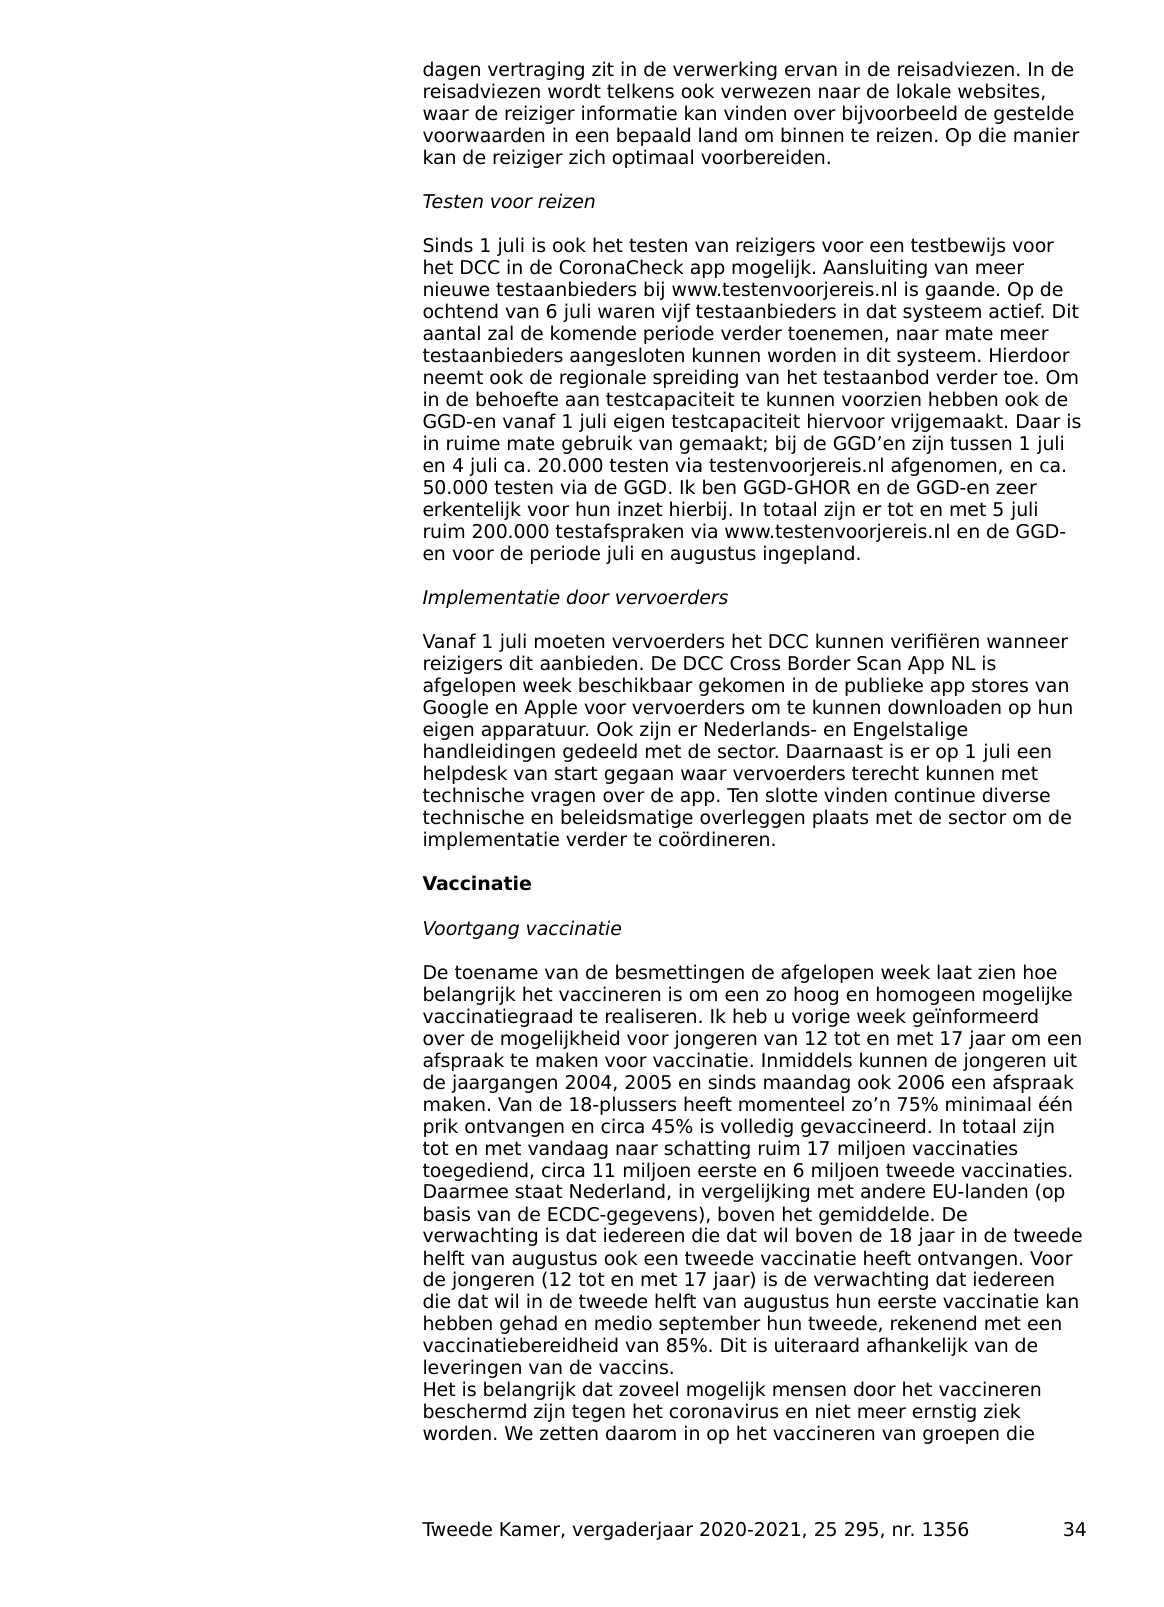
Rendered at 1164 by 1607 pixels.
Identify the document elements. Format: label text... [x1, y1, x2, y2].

text Het is belangrijk dat zoveel mogelijk mensen door het vaccineren beschermd zijn tegen het coronavirus en niet meer ernstig ziek worden. We zetten daarom in op het vaccineren van groepen die [422, 1379, 1087, 1445]
subtitle Voortgang vaccinatie [422, 917, 1087, 939]
text De toename van de besmettingen de afgelopen week laat zien hoe belangrijk het vaccineren is om een zo hoog en homogeen mogelijke vaccinatiegraad te realiseren. Ik heb u vorige week geïnformeerd over de mogelijkheid voor jongeren van 12 tot en met 17 jaar om een afspraak te maken voor vaccinatie. Inmiddels kunnen de jongeren uit de jaargangen 2004, 2005 en sinds maandag ook 2006 een afspraak maken. Van de 18-plussers heeft momenteel zo’n 75% minimaal één prik ontvangen en circa 45% is volledig gevaccineerd. In totaal zijn tot en met vandaag naar schatting ruim 17 miljoen vaccinaties toegediend, circa 11 miljoen eerste en 6 miljoen tweede vaccinaties. Daarmee staat Nederland, in vergelijking met andere EU-landen (op basis van de ECDC-gegevens), boven het gemiddelde. De verwachting is dat iedereen die dat wil boven de 18 jaar in de tweede helft van augustus ook een tweede vaccinatie heeft ontvangen. Voor de jongeren (12 tot en met 17 jaar) is de verwachting dat iedereen die dat wil in de tweede helft van augustus hun eerste vaccinatie kan hebben gehad en medio september hun tweede, rekenend met een vaccinatiebereidheid van 85%. Dit is uiteraard afhankelijk van de leveringen van de vaccins. [422, 962, 1087, 1379]
text Sinds 1 juli is ook het testen van reizigers voor een testbewijs voor het DCC in de CoronaCheck app mogelijk. Aansluiting van meer nieuwe testaanbieders bij www.testenvoorjereis.nl is gaande. Op de ochtend van 6 juli waren vijf testaanbieders in dat systeem actief. Dit aantal zal de komende periode verder toenemen, naar mate meer testaanbieders aangesloten kunnen worden in dit systeem. Hierdoor neemt ook de regionale spreiding van het testaanbod verder toe. Om in de behoefte aan testcapaciteit te kunnen voorzien hebben ook de GGD-en vanaf 1 juli eigen testcapaciteit hiervoor vrijgemaakt. Daar is in ruime mate gebruik van gemaakt; bij de GGD’en zijn tussen 1 juli en 4 juli ca. 20.000 testen via testenvoorjereis.nl afgenomen, en ca. 50.000 testen via de GGD. Ik ben GGD-GHOR en de GGD-en zeer erkentelijk voor hun inzet hierbij. In totaal zijn er tot en met 5 juli ruim 200.000 testafspraken via www.testenvoorjereis.nl en de GGD-en voor de periode juli en augustus ingepland. [422, 235, 1087, 565]
text dagen vertraging zit in de verwerking ervan in de reisadviezen. In de reisadviezen wordt telkens ook verwezen naar de lokale websites, waar de reiziger informatie kan vinden over bijvoorbeeld de gestelde voorwaarden in een bepaald land om binnen te reizen. Op die manier kan de reiziger zich optimaal voorbereiden. [422, 59, 1087, 169]
subtitle Implementatie door vervoerders [422, 587, 1087, 609]
subtitle Vaccinatie [422, 873, 1087, 895]
subtitle Testen voor reizen [422, 191, 1087, 213]
text Vanaf 1 juli moeten vervoerders het DCC kunnen verifiëren wanneer reizigers dit aanbieden. De DCC Cross Border Scan App NL is afgelopen week beschikbaar gekomen in de publieke app stores van Google en Apple voor vervoerders om te kunnen downloaden op hun eigen apparatuur. Ook zijn er Nederlands- en Engelstalige handleidingen gedeeld met de sector. Daarnaast is er op 1 juli een helpdesk van start gegaan waar vervoerders terecht kunnen met technische vragen over de app. Ten slotte vinden continue diverse technische en beleidsmatige overleggen plaats met de sector om de implementatie verder te coördineren. [422, 631, 1087, 851]
